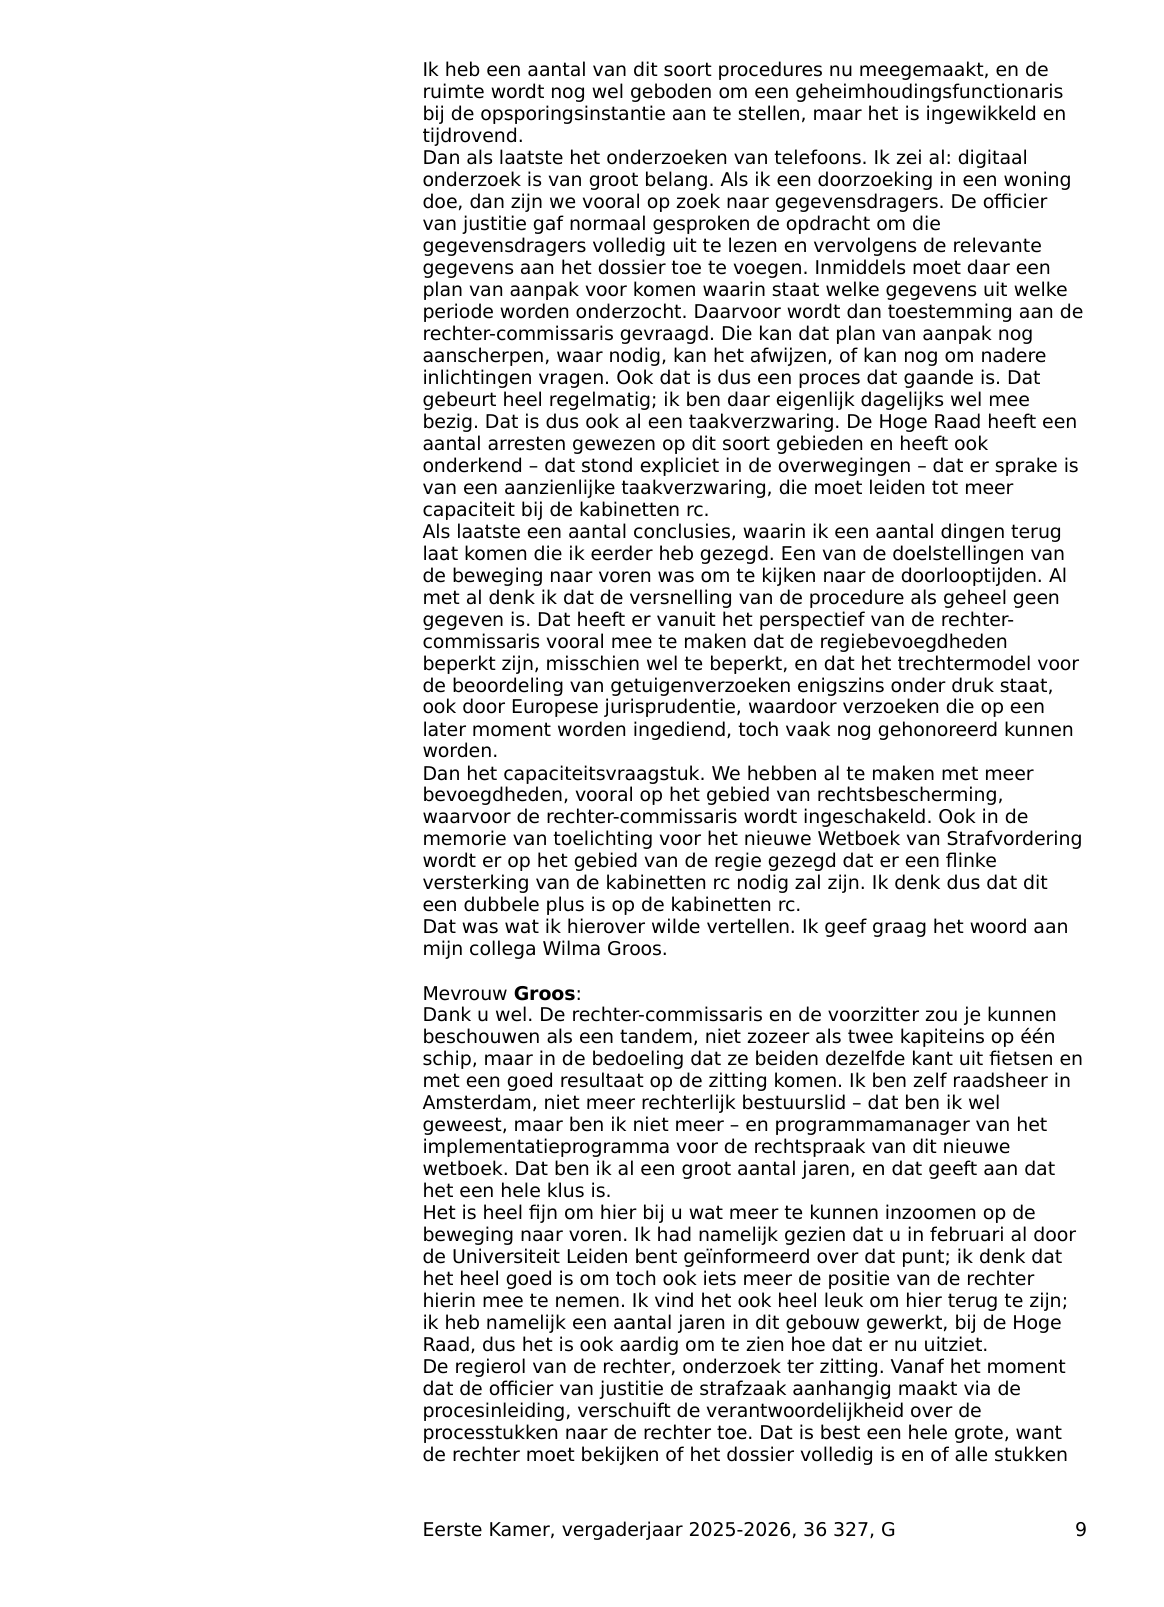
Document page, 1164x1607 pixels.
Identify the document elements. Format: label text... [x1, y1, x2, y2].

text De regierol van de rechter, onderzoek ter zitting. Vanaf het moment dat de officier van justitie de strafzaak aanhangig maakt via de procesinleiding, verschuift de verantwoordelijkheid over de processtukken naar de rechter toe. Dat is best een hele grote, want de rechter moet bekijken of het dossier volledig is en of alle stukken [422, 1356, 1087, 1466]
text Ik heb een aantal van dit soort procedures nu meegemaakt, en de ruimte wordt nog wel geboden om een geheimhoudingsfunctionaris bij de opsporingsinstantie aan te stellen, maar het is ingewikkeld en tijdrovend. [422, 59, 1087, 147]
text Dat was wat ik hierover wilde vertellen. Ik geef graag het woord aan mijn collega Wilma Groos. [422, 916, 1087, 960]
text Als laatste een aantal conclusies, waarin ik een aantal dingen terug laat komen die ik eerder heb gezegd. Een van de doelstellingen van de beweging naar voren was om te kijken naar de doorlooptijden. Al met al denk ik dat de versnelling van de procedure als geheel geen gegeven is. Dat heeft er vanuit het perspectief van de rechter-commissaris vooral mee te maken dat de regiebevoegdheden beperkt zijn, misschien wel te beperkt, en dat het trechtermodel voor de beoordeling van getuigenverzoeken enigszins onder druk staat, ook door Europese jurisprudentie, waardoor verzoeken die op een later moment worden ingediend, toch vaak nog gehonoreerd kunnen worden. [422, 521, 1087, 762]
text Mevrouw Groos: [422, 982, 1087, 1004]
text Dan het capaciteitsvraagstuk. We hebben al te maken met meer bevoegdheden, vooral op het gebied van rechtsbescherming, waarvoor de rechter-commissaris wordt ingeschakeld. Ook in de memorie van toelichting voor het nieuwe Wetboek van Strafvordering wordt er op het gebied van de regie gezegd dat er een flinke versterking van de kabinetten rc nodig zal zijn. Ik denk dus dat dit een dubbele plus is op de kabinetten rc. [422, 762, 1087, 916]
text Het is heel fijn om hier bij u wat meer te kunnen inzoomen op de beweging naar voren. Ik had namelijk gezien dat u in februari al door de Universiteit Leiden bent geïnformeerd over dat punt; ik denk dat het heel goed is om toch ook iets meer de positie van de rechter hierin mee te nemen. Ik vind het ook heel leuk om hier terug te zijn; ik heb namelijk een aantal jaren in dit gebouw gewerkt, bij de Hoge Raad, dus het is ook aardig om te zien hoe dat er nu uitziet. [422, 1202, 1087, 1356]
text Dan als laatste het onderzoeken van telefoons. Ik zei al: digitaal onderzoek is van groot belang. Als ik een doorzoeking in een woning doe, dan zijn we vooral op zoek naar gegevensdragers. De officier van justitie gaf normaal gesproken de opdracht om die gegevensdragers volledig uit te lezen en vervolgens de relevante gegevens aan het dossier toe te voegen. Inmiddels moet daar een plan van aanpak voor komen waarin staat welke gegevens uit welke periode worden onderzocht. Daarvoor wordt dan toestemming aan de rechter-commissaris gevraagd. Die kan dat plan van aanpak nog aanscherpen, waar nodig, kan het afwijzen, of kan nog om nadere inlichtingen vragen. Ook dat is dus een proces dat gaande is. Dat gebeurt heel regelmatig; ik ben daar eigenlijk dagelijks wel mee bezig. Dat is dus ook al een taakverzwaring. De Hoge Raad heeft een aantal arresten gewezen op dit soort gebieden en heeft ook onderkend – dat stond expliciet in de overwegingen – dat er sprake is van een aanzienlijke taakverzwaring, die moet leiden tot meer capaciteit bij de kabinetten rc. [422, 147, 1087, 521]
text Dank u wel. De rechter-commissaris en de voorzitter zou je kunnen beschouwen als een tandem, niet zozeer als twee kapiteins op één schip, maar in de bedoeling dat ze beiden dezelfde kant uit fietsen en met een goed resultaat op de zitting komen. Ik ben zelf raadsheer in Amsterdam, niet meer rechterlijk bestuurslid – dat ben ik wel geweest, maar ben ik niet meer – en programmamanager van het implementatieprogramma voor de rechtspraak van dit nieuwe wetboek. Dat ben ik al een groot aantal jaren, en dat geeft aan dat het een hele klus is. [422, 1004, 1087, 1202]
